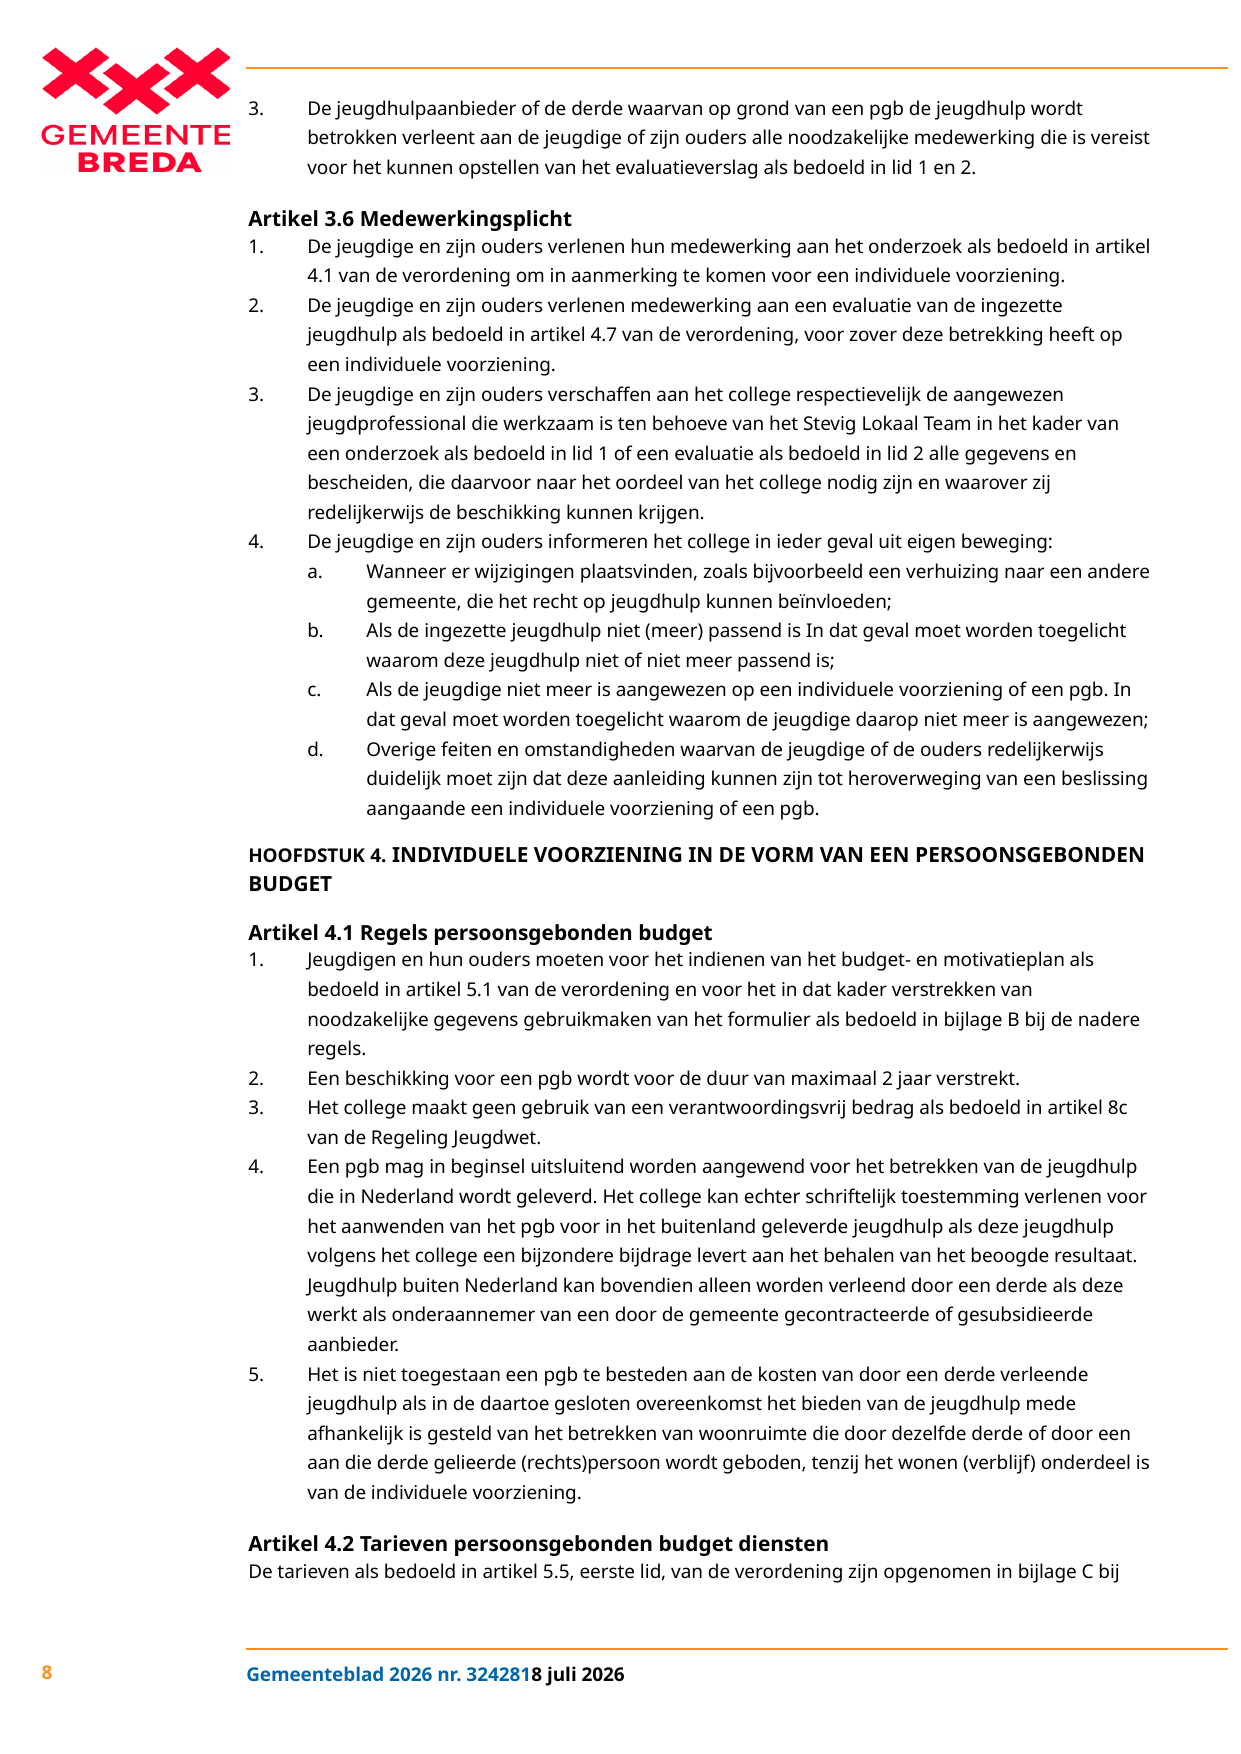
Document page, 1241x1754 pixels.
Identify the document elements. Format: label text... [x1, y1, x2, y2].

list Als de ingezette jeugdhulp niet (meer) passend is In dat geval moet worden toegelicht waarom deze jeugdhulp niet of niet meer passend is; [307, 617, 1152, 673]
text Artikel 4.2 Tarieven persoonsgebonden budget diensten [248, 1529, 1152, 1558]
list Een beschikking voor een pgb wordt voor de duur van maximaal 2 jaar verstrekt. [248, 1065, 1152, 1091]
text De tarieven als bedoeld in artikel 5.5, eerste lid, van de verordening zijn opgenomen in bijlage C bij [248, 1558, 1152, 1584]
list De jeugdige en zijn ouders verlenen medewerking aan een evaluatie van de ingezette jeugdhulp als bedoeld in artikel 4.7 van de verordening, voor zover deze betrekking heeft op een individuele voorziening. [248, 292, 1152, 377]
list Een pgb mag in beginsel uitsluitend worden aangewend voor het betrekken van de jeugdhulp die in Nederland wordt geleverd. Het college kan echter schriftelijk toestemming verlenen voor het aanwenden van het pgb voor in het buitenland geleverde jeugdhulp als deze jeugdhulp volgens het college een bijzondere bijdrage levert aan het behalen van het beoogde resultaat. Jeugdhulp buiten Nederland kan bovendien alleen worden verleend door een derde als deze werkt als onderaannemer van een door de gemeente gecontracteerde of gesubsidieerde aanbieder. [248, 1154, 1152, 1357]
picture [41, 47, 231, 172]
list De jeugdhulpaanbieder of de derde waarvan op grond van een pgb de jeugdhulp wordt betrokken verleent aan de jeugdige of zijn ouders alle noodzakelijke medewerking die is vereist voor het kunnen opstellen van het evaluatieverslag als bedoeld in lid 1 en 2. [248, 95, 1152, 180]
list Als de jeugdige niet meer is aangewezen op een individuele voorziening of een pgb. In dat geval moet worden toegelicht waarom de jeugdige daarop niet meer is aangewezen; [307, 677, 1152, 732]
list De jeugdige en zijn ouders verlenen hun medewerking aan het onderzoek als bedoeld in artikel 4.1 van de verordening om in aanmerking te komen voor een individuele voorziening. [248, 233, 1152, 288]
list Overige feiten en omstandigheden waarvan de jeugdige of de ouders redelijkerwijs duidelijk moet zijn dat deze aanleiding kunnen zijn tot heroverweging van een beslissing aangaande een individuele voorziening of een pgb. [307, 736, 1152, 821]
list Het is niet toegestaan een pgb te besteden aan de kosten van door een derde verleende jeugdhulp als in de daartoe gesloten overeenkomst het bieden van de jeugdhulp mede afhankelijk is gesteld van het betrekken van woonruimte die door dezelfde derde of door een aan die derde gelieerde (rechts)persoon wordt geboden, tenzij het wonen (verblijf) onderdeel is van de individuele voorziening. [248, 1361, 1152, 1505]
list Jeugdigen en hun ouders moeten voor het indienen van het budget- en motivatieplan als bedoeld in artikel 5.1 van de verordening en voor het in dat kader verstrekken van noodzakelijke gegevens gebruikmaken van het formulier als bedoeld in bijlage B bij de nadere regels. [248, 947, 1152, 1061]
list De jeugdige en zijn ouders informeren het college in ieder geval uit eigen beweging: [248, 529, 1152, 554]
list De jeugdige en zijn ouders verschaffen aan het college respectievelijk de aangewezen jeugdprofessional die werkzaam is ten behoeve van het Stevig Lokaal Team in het kader van een onderzoek als bedoeld in lid 1 of een evaluatie als bedoeld in lid 2 alle gegevens en bescheiden, die daarvoor naar het oordeel van het college nodig zijn en waarover zij redelijkerwijs de beschikking kunnen krijgen. [248, 381, 1152, 525]
text HOOFDSTUK 4. INDIVIDUELE VOORZIENING IN DE VORM VAN EEN PERSOONSGEBONDEN BUDGET [248, 841, 1152, 897]
text Artikel 4.1 Regels persoonsgebonden budget [248, 918, 1152, 947]
text Artikel 3.6 Medewerkingsplicht [248, 204, 1152, 233]
list Wanneer er wijzigingen plaatsvinden, zoals bijvoorbeeld een verhuizing naar een andere gemeente, die het recht op jeugdhulp kunnen beïnvloeden; [307, 558, 1152, 613]
list Het college maakt geen gebruik van een verantwoordingsvrij bedrag als bedoeld in artikel 8c van de Regeling Jeugdwet. [248, 1094, 1152, 1150]
